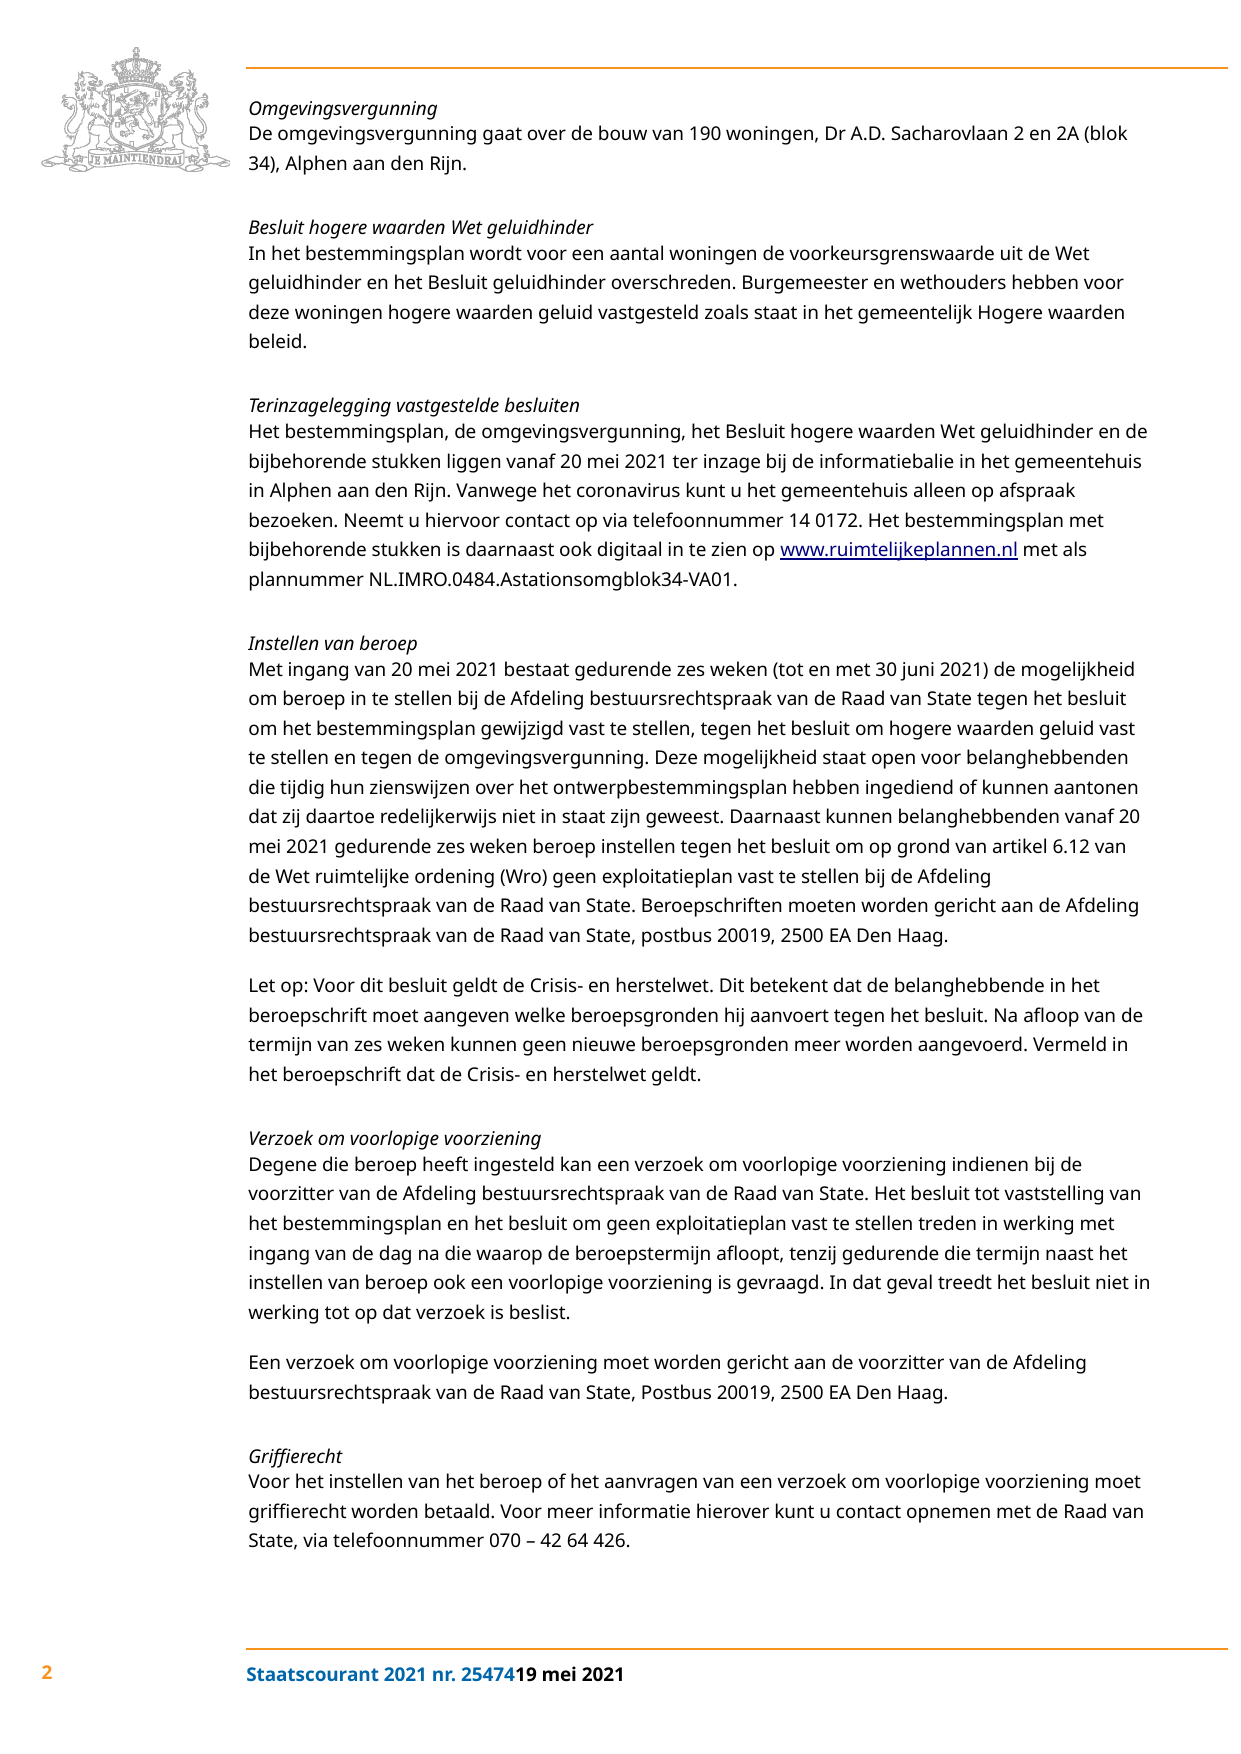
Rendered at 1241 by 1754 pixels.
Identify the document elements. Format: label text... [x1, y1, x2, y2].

text Let op: Voor dit besluit geldt de Crisis- en herstelwet. Dit betekent dat de belanghebbende in het beroepschrift moet aangeven welke beroepsgronden hij aanvoert tegen het besluit. Na afloop van de termijn van zes weken kunnen geen nieuwe beroepsgronden meer worden aangevoerd. Vermeld in het beroepschrift dat de Crisis- en herstelwet geldt. [248, 972, 1152, 1087]
text In het bestemmingsplan wordt voor een aantal woningen de voorkeursgrenswaarde uit de Wet geluidhinder en het Besluit geluidhinder overschreden. Burgemeester en wethouders hebben voor deze woningen hogere waarden geluid vastgesteld zoals staat in het gemeentelijk Hogere waarden beleid. [248, 240, 1152, 354]
text De omgevingsvergunning gaat over de bouw van 190 woningen, Dr A.D. Sacharovlaan 2 en 2A (blok 34), Alphen aan den Rijn. [248, 121, 1152, 176]
text Instellen van beroep [248, 630, 1152, 656]
text Omgevingsvergunning [248, 95, 1152, 121]
text Met ingang van 20 mei 2021 bestaat gedurende zes weken (tot en met 30 juni 2021) de mogelijkheid om beroep in te stellen bij de Afdeling bestuursrechtspraak van de Raad van State tegen het besluit om het bestemmingsplan gewijzigd vast te stellen, tegen het besluit om hogere waarden geluid vast te stellen en tegen de omgevingsvergunning. Deze mogelijkheid staat open voor belanghebbenden die tijdig hun zienswijzen over het ontwerpbestemmingsplan hebben ingediend of kunnen aantonen dat zij daartoe redelijkerwijs niet in staat zijn geweest. Daarnaast kunnen belanghebbenden vanaf 20 mei 2021 gedurende zes weken beroep instellen tegen het besluit om op grond van artikel 6.12 van de Wet ruimtelijke ordening (Wro) geen exploitatieplan vast te stellen bij de Afdeling bestuursrechtspraak van de Raad van State. Beroepschriften moeten worden gericht aan de Afdeling bestuursrechtspraak van de Raad van State, postbus 20019, 2500 EA Den Haag. [248, 656, 1152, 948]
text Een verzoek om voorlopige voorziening moet worden gericht aan de voorzitter van de Afdeling bestuursrechtspraak van de Raad van State, Postbus 20019, 2500 EA Den Haag. [248, 1349, 1152, 1404]
text Verzoek om voorlopige voorziening [248, 1125, 1152, 1151]
text Het bestemmingsplan, de omgevingsvergunning, het Besluit hogere waarden Wet geluidhinder en de bijbehorende stukken liggen vanaf 20 mei 2021 ter inzage bij de informatiebalie in het gemeentehuis in Alphen aan den Rijn. Vanwege het coronavirus kunt u het gemeentehuis alleen op afspraak bezoeken. Neemt u hiervoor contact op via telefoonnummer 14 0172. Het bestemmingsplan met bijbehorende stukken is daarnaast ook digitaal in te zien op www.ruimtelijkeplannen.nl met als plannummer NL.IMRO.0484.Astationsomgblok34-VA01. [248, 418, 1152, 592]
text Terinzagelegging vastgestelde besluiten [248, 392, 1152, 418]
text Degene die beroep heeft ingesteld kan een verzoek om voorlopige voorziening indienen bij de voorzitter van de Afdeling bestuursrechtspraak van de Raad van State. Het besluit tot vaststelling van het bestemmingsplan en het besluit om geen exploitatieplan vast te stellen treden in werking met ingang van de dag na die waarop de beroepstermijn afloopt, tenzij gedurende die termijn naast het instellen van beroep ook een voorlopige voorziening is gevraagd. In dat geval treedt het besluit niet in werking tot op dat verzoek is beslist. [248, 1151, 1152, 1324]
text Griffierecht [248, 1443, 1152, 1468]
text Besluit hogere waarden Wet geluidhinder [248, 214, 1152, 240]
text Voor het instellen van het beroep of het aanvragen van een verzoek om voorlopige voorziening moet griffierecht worden betaald. Voor meer informatie hierover kunt u contact opnemen met de Raad van State, via telefoonnummer 070 – 42 64 426. [248, 1468, 1152, 1553]
picture [41, 47, 231, 172]
